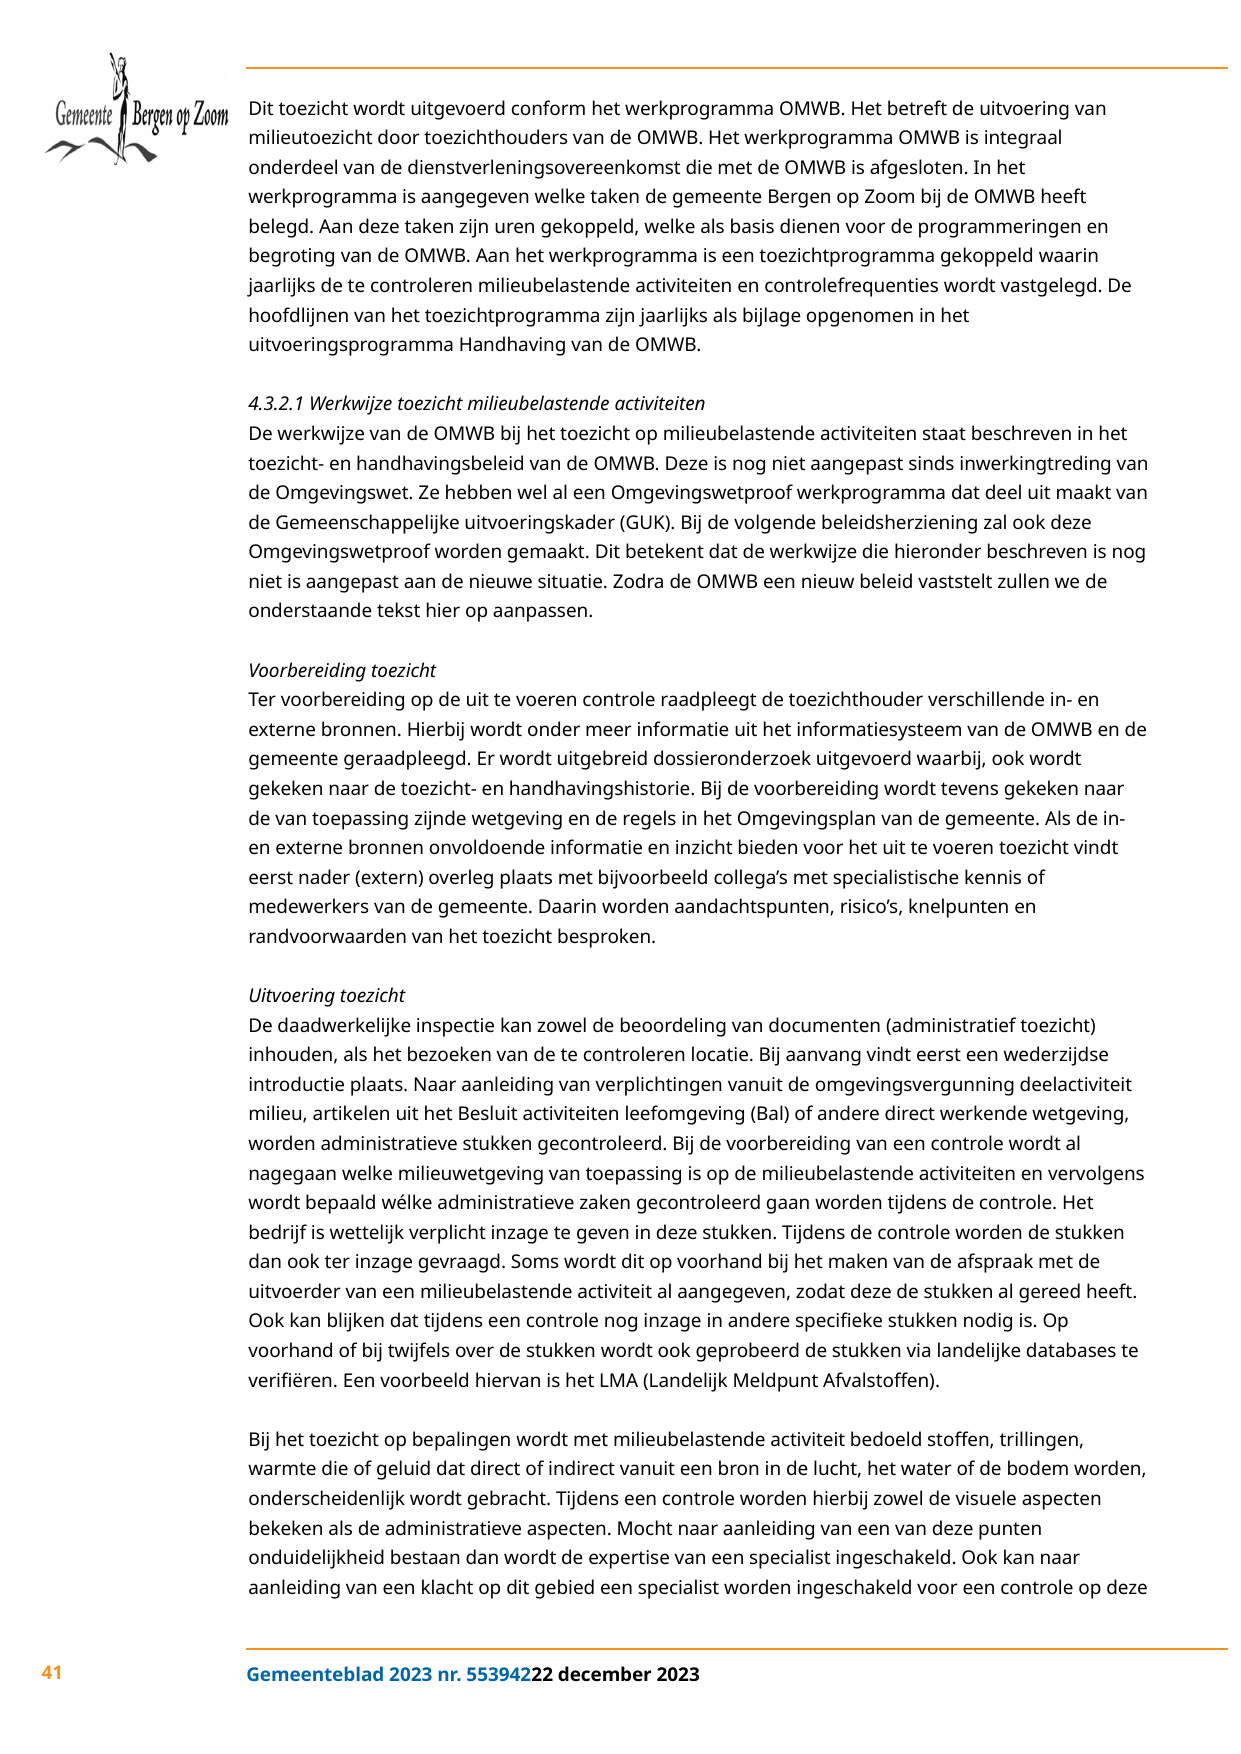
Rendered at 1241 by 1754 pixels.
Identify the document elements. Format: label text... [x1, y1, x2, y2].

picture [41, 47, 231, 172]
text Uitvoering toezicht [248, 982, 1152, 1008]
text De werkwijze van de OMWB bij het toezicht op milieubelastende activiteiten staat beschreven in het toezicht- en handhavingsbeleid van de OMWB. Deze is nog niet aangepast sinds inwerkingtreding van de Omgevingswet. Ze hebben wel al een Omgevingswetproof werkprogramma dat deel uit maakt van de Gemeenschappelijke uitvoeringskader (GUK). Bij de volgende beleidsherziening zal ook deze Omgevingswetproof worden gemaakt. Dit betekent dat de werkwijze die hieronder beschreven is nog niet is aangepast aan de nieuwe situatie. Zodra de OMWB een nieuw beleid vaststelt zullen we de onderstaande tekst hier op aanpassen. [248, 420, 1152, 623]
text De daadwerkelijke inspectie kan zowel de beoordeling van documenten (administratief toezicht) inhouden, als het bezoeken van de te controleren locatie. Bij aanvang vindt eerst een wederzijdse introductie plaats. Naar aanleiding van verplichtingen vanuit de omgevingsvergunning deelactiviteit milieu, artikelen uit het Besluit activiteiten leefomgeving (Bal) of andere direct werkende wetgeving, worden administratieve stukken gecontroleerd. Bij de voorbereiding van een controle wordt al nagegaan welke milieuwetgeving van toepassing is op de milieubelastende activiteiten en vervolgens wordt bepaald wélke administratieve zaken gecontroleerd gaan worden tijdens de controle. Het bedrijf is wettelijk verplicht inzage te geven in deze stukken. Tijdens de controle worden de stukken dan ook ter inzage gevraagd. Soms wordt dit op voorhand bij het maken van de afspraak met de uitvoerder van een milieubelastende activiteit al aangegeven, zodat deze de stukken al gereed heeft. Ook kan blijken dat tijdens een controle nog inzage in andere specifieke stukken nodig is. Op voorhand of bij twijfels over de stukken wordt ook geprobeerd de stukken via landelijke databases te verifiëren. Een voorbeeld hiervan is het LMA (Landelijk Meldpunt Afvalstoffen). [248, 1012, 1152, 1393]
text Voorbereiding toezicht [248, 657, 1152, 683]
text Dit toezicht wordt uitgevoerd conform het werkprogramma OMWB. Het betreft de uitvoering van milieutoezicht door toezichthouders van de OMWB. Het werkprogramma OMWB is integraal onderdeel van de dienstverleningsovereenkomst die met de OMWB is afgesloten. In het werkprogramma is aangegeven welke taken de gemeente Bergen op Zoom bij de OMWB heeft belegd. Aan deze taken zijn uren gekoppeld, welke als basis dienen voor de programmeringen en begroting van de OMWB. Aan het werkprogramma is een toezichtprogramma gekoppeld waarin jaarlijks de te controleren milieubelastende activiteiten en controlefrequenties wordt vastgelegd. De hoofdlijnen van het toezichtprogramma zijn jaarlijks als bijlage opgenomen in het uitvoeringsprogramma Handhaving van de OMWB. [248, 95, 1152, 357]
text 4.3.2.1 Werkwijze toezicht milieubelastende activiteiten [248, 391, 1152, 416]
text Ter voorbereiding op de uit te voeren controle raadpleegt de toezichthouder verschillende in- en externe bronnen. Hierbij wordt onder meer informatie uit het informatiesysteem van de OMWB en de gemeente geraadpleegd. Er wordt uitgebreid dossieronderzoek uitgevoerd waarbij, ook wordt gekeken naar de toezicht- en handhavingshistorie. Bij de voorbereiding wordt tevens gekeken naar de van toepassing zijnde wetgeving en de regels in het Omgevingsplan van de gemeente. Als de in- en externe bronnen onvoldoende informatie en inzicht bieden voor het uit te voeren toezicht vindt eerst nader (extern) overleg plaats met bijvoorbeeld collega’s met specialistische kennis of medewerkers van de gemeente. Daarin worden aandachtspunten, risico’s, knelpunten en randvoorwaarden van het toezicht besproken. [248, 686, 1152, 949]
text Bij het toezicht op bepalingen wordt met milieubelastende activiteit bedoeld stoffen, trillingen, warmte die of geluid dat direct of indirect vanuit een bron in de lucht, het water of de bodem worden, onderscheidenlijk wordt gebracht. Tijdens een controle worden hierbij zowel de visuele aspecten bekeken als de administratieve aspecten. Mocht naar aanleiding van een van deze punten onduidelijkheid bestaan dan wordt de expertise van een specialist ingeschakeld. Ook kan naar aanleiding van een klacht op dit gebied een specialist worden ingeschakeld voor een controle op deze [248, 1426, 1152, 1600]
